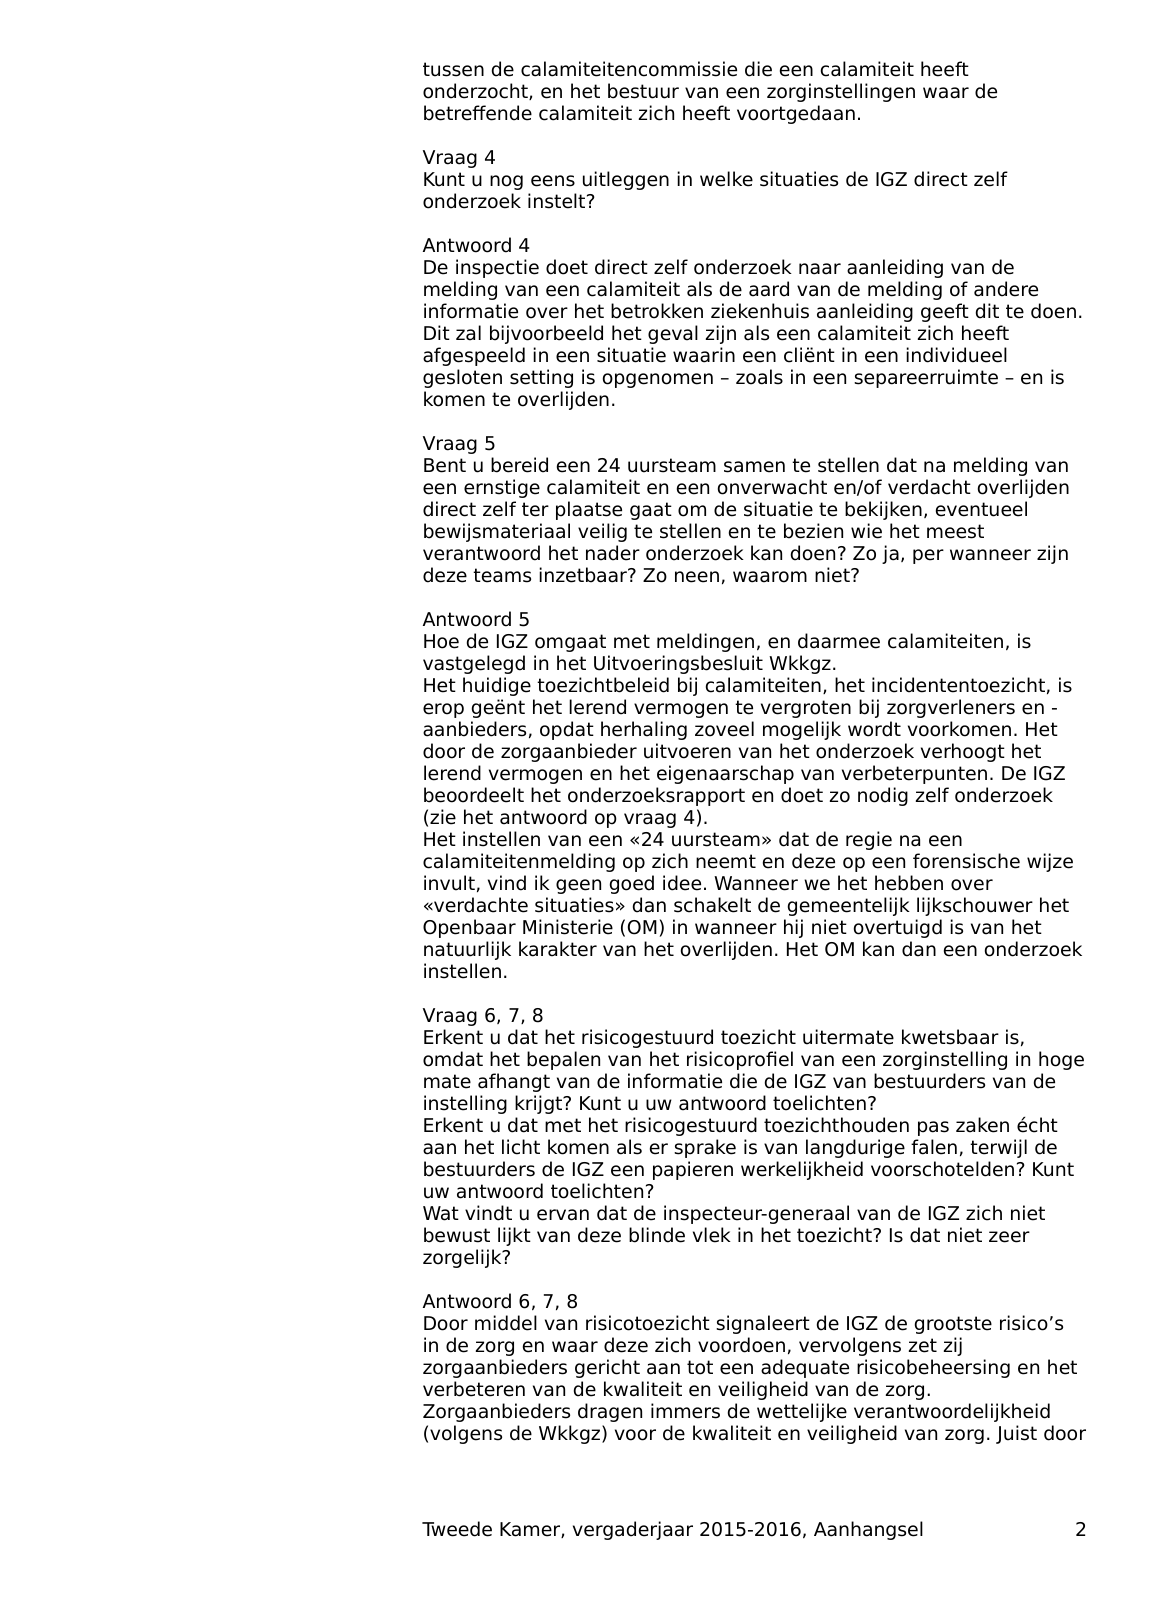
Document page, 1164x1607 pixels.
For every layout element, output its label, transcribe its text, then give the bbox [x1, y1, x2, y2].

text Het instellen van een «24 uursteam» dat de regie na een calamiteitenmelding op zich neemt en deze op een forensische wijze invult, vind ik geen goed idee. Wanneer we het hebben over «verdachte situaties» dan schakelt de gemeentelijk lijkschouwer het Openbaar Ministerie (OM) in wanneer hij niet overtuigd is van het natuurlijk karakter van het overlijden. Het OM kan dan een onderzoek instellen. [422, 829, 1087, 983]
text Antwoord 5 [422, 609, 1087, 631]
text Antwoord 4 [422, 235, 1087, 257]
text Vraag 4 [422, 147, 1087, 169]
text Hoe de IGZ omgaat met meldingen, en daarmee calamiteiten, is vastgelegd in het Uitvoeringsbesluit Wkkgz. [422, 631, 1087, 675]
text Erkent u dat het risicogestuurd toezicht uitermate kwetsbaar is, omdat het bepalen van het risicoprofiel van een zorginstelling in hoge mate afhangt van de informatie die de IGZ van bestuurders van de instelling krijgt? Kunt u uw antwoord toelichten? [422, 1027, 1087, 1115]
text tussen de calamiteitencommissie die een calamiteit heeft onderzocht, en het bestuur van een zorginstellingen waar de betreffende calamiteit zich heeft voortgedaan. [422, 59, 1087, 125]
text Wat vindt u ervan dat de inspecteur-generaal van de IGZ zich niet bewust lijkt van deze blinde vlek in het toezicht? Is dat niet zeer zorgelijk? [422, 1203, 1087, 1269]
text Antwoord 6, 7, 8 [422, 1291, 1087, 1313]
text De inspectie doet direct zelf onderzoek naar aanleiding van de melding van een calamiteit als de aard van de melding of andere informatie over het betrokken ziekenhuis aanleiding geeft dit te doen. Dit zal bijvoorbeeld het geval zijn als een calamiteit zich heeft afgespeeld in een situatie waarin een cliënt in een individueel gesloten setting is opgenomen – zoals in een separeerruimte – en is komen te overlijden. [422, 257, 1087, 411]
text Vraag 5 [422, 433, 1087, 455]
text Kunt u nog eens uitleggen in welke situaties de IGZ direct zelf onderzoek instelt? [422, 169, 1087, 213]
text Door middel van risicotoezicht signaleert de IGZ de grootste risico’s in de zorg en waar deze zich voordoen, vervolgens zet zij zorgaanbieders gericht aan tot een adequate risicobeheersing en het verbeteren van de kwaliteit en veiligheid van de zorg. Zorgaanbieders dragen immers de wettelijke verantwoordelijkheid (volgens de Wkkgz) voor de kwaliteit en veiligheid van zorg. Juist door [422, 1313, 1087, 1445]
text Vraag 6, 7, 8 [422, 1005, 1087, 1027]
text Erkent u dat met het risicogestuurd toezichthouden pas zaken écht aan het licht komen als er sprake is van langdurige falen, terwijl de bestuurders de IGZ een papieren werkelijkheid voorschotelden? Kunt uw antwoord toelichten? [422, 1115, 1087, 1203]
text Bent u bereid een 24 uursteam samen te stellen dat na melding van een ernstige calamiteit en een onverwacht en/of verdacht overlijden direct zelf ter plaatse gaat om de situatie te bekijken, eventueel bewijsmateriaal veilig te stellen en te bezien wie het meest verantwoord het nader onderzoek kan doen? Zo ja, per wanneer zijn deze teams inzetbaar? Zo neen, waarom niet? [422, 455, 1087, 587]
text Het huidige toezichtbeleid bij calamiteiten, het incidententoezicht, is erop geënt het lerend vermogen te vergroten bij zorgverleners en -aanbieders, opdat herhaling zoveel mogelijk wordt voorkomen. Het door de zorgaanbieder uitvoeren van het onderzoek verhoogt het lerend vermogen en het eigenaarschap van verbeterpunten. De IGZ beoordeelt het onderzoeksrapport en doet zo nodig zelf onderzoek (zie het antwoord op vraag 4). [422, 675, 1087, 829]
